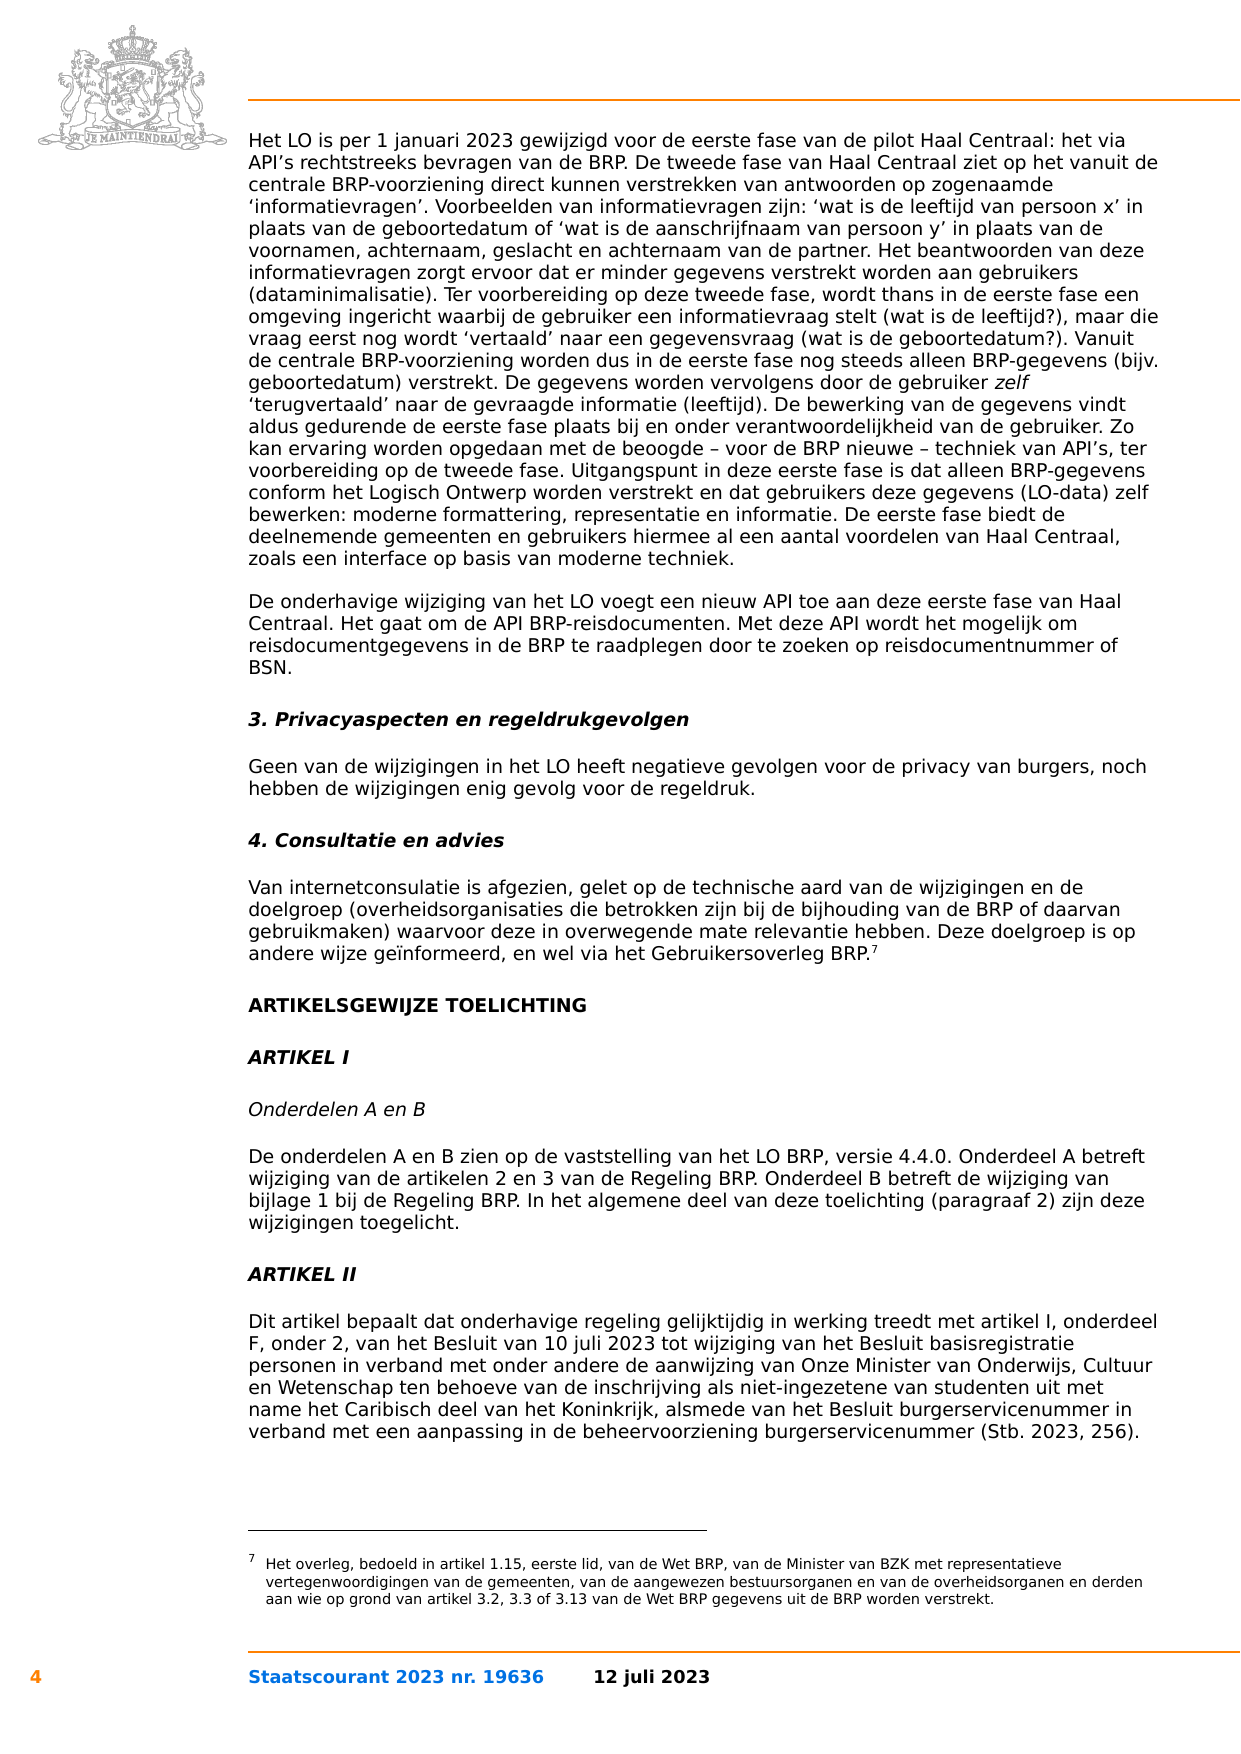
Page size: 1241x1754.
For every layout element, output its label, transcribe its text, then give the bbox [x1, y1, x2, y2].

text Het overleg, bedoeld in artikel 1.15, eerste lid, van de Wet BRP, van de Minister van BZK met representatieve vertegenwoordigingen van de gemeenten, van de aangewezen bestuursorganen en van de overheidsorganen en derden aan wie op grond van artikel 3.2, 3.3 of 3.13 van de Wet BRP gegevens uit de BRP worden verstrekt. [248, 1552, 1163, 1608]
subtitle 4. Consultatie en advies [248, 830, 1163, 852]
text De onderdelen A en B zien op de vaststelling van het LO BRP, versie 4.4.0. Onderdeel A betreft wijziging van de artikelen 2 en 3 van de Regeling BRP. Onderdeel B betreft de wijziging van bijlage 1 bij de Regeling BRP. In het algemene deel van deze toelichting (paragraaf 2) zijn deze wijzigingen toegelicht. [248, 1146, 1163, 1234]
subtitle ARTIKEL I [248, 1047, 1163, 1069]
subtitle ARTIKEL II [248, 1264, 1163, 1286]
text Van internetconsulatie is afgezien, gelet op de technische aard van de wijzigingen en de doelgroep (overheidsorganisaties die betrokken zijn bij de bijhouding van de BRP of daarvan gebruikmaken) waarvoor deze in overwegende mate relevantie hebben. Deze doelgroep is op andere wijze geïnformeerd, en wel via het Gebruikersoverleg BRP. [248, 877, 1163, 965]
subtitle Onderdelen A en B [248, 1099, 1163, 1121]
subtitle 3. Privacyaspecten en regeldrukgevolgen [248, 709, 1163, 731]
text Dit artikel bepaalt dat onderhavige regeling gelijktijdig in werking treedt met artikel I, onderdeel F, onder 2, van het Besluit van 10 juli 2023 tot wijziging van het Besluit basisregistratie personen in verband met onder andere de aanwijzing van Onze Minister van Onderwijs, Cultuur en Wetenschap ten behoeve van de inschrijving als niet-ingezetene van studenten uit met name het Caribisch deel van het Koninkrijk, alsmede van het Besluit burgerservicenummer in verband met een aanpassing in de beheervoorziening burgerservicenummer (Stb. 2023, 256). [248, 1311, 1163, 1443]
text Het LO is per 1 januari 2023 gewijzigd voor de eerste fase van de pilot Haal Centraal: het via API’s rechtstreeks bevragen van de BRP. De tweede fase van Haal Centraal ziet op het vanuit de centrale BRP-voorziening direct kunnen verstrekken van antwoorden op zogenaamde ‘informatievragen’. Voorbeelden van informatievragen zijn: ‘wat is de leeftijd van persoon x’ in plaats van de geboortedatum of ‘wat is de aanschrijfnaam van persoon y’ in plaats van de voornamen, achternaam, geslacht en achternaam van de partner. Het beantwoorden van deze informatievragen zorgt ervoor dat er minder gegevens verstrekt worden aan gebruikers (dataminimalisatie). Ter voorbereiding op deze tweede fase, wordt thans in de eerste fase een omgeving ingericht waarbij de gebruiker een informatievraag stelt (wat is de leeftijd?), maar die vraag eerst nog wordt ‘vertaald’ naar een gegevensvraag (wat is de geboortedatum?). Vanuit de centrale BRP-voorziening worden dus in de eerste fase nog steeds alleen BRP-gegevens (bijv. geboortedatum) verstrekt. De gegevens worden vervolgens door de gebruiker zelf ‘terugvertaald’ naar de gevraagde informatie (leeftijd). De bewerking van de gegevens vindt aldus gedurende de eerste fase plaats bij en onder verantwoordelijkheid van de gebruiker. Zo kan ervaring worden opgedaan met de beoogde – voor de BRP nieuwe – techniek van API’s, ter voorbereiding op de tweede fase. Uitgangspunt in deze eerste fase is dat alleen BRP-gegevens conform het Logisch Ontwerp worden verstrekt en dat gebruikers deze gegevens (LO-data) zelf bewerken: moderne formattering, representatie en informatie. De eerste fase biedt de deelnemende gemeenten en gebruikers hiermee al een aantal voordelen van Haal Centraal, zoals een interface op basis van moderne techniek. [248, 130, 1163, 569]
subtitle ARTIKELSGEWIJZE TOELICHTING [248, 995, 1163, 1017]
text De onderhavige wijziging van het LO voegt een nieuw API toe aan deze eerste fase van Haal Centraal. Het gaat om de API BRP-reisdocumenten. Met deze API wordt het mogelijk om reisdocumentgegevens in de BRP te raadplegen door te zoeken op reisdocumentnummer of BSN. [248, 591, 1163, 679]
text Geen van de wijzigingen in het LO heeft negatieve gevolgen voor de privacy van burgers, noch hebben de wijzigingen enig gevolg voor de regeldruk. [248, 756, 1163, 800]
picture [38, 25, 227, 150]
